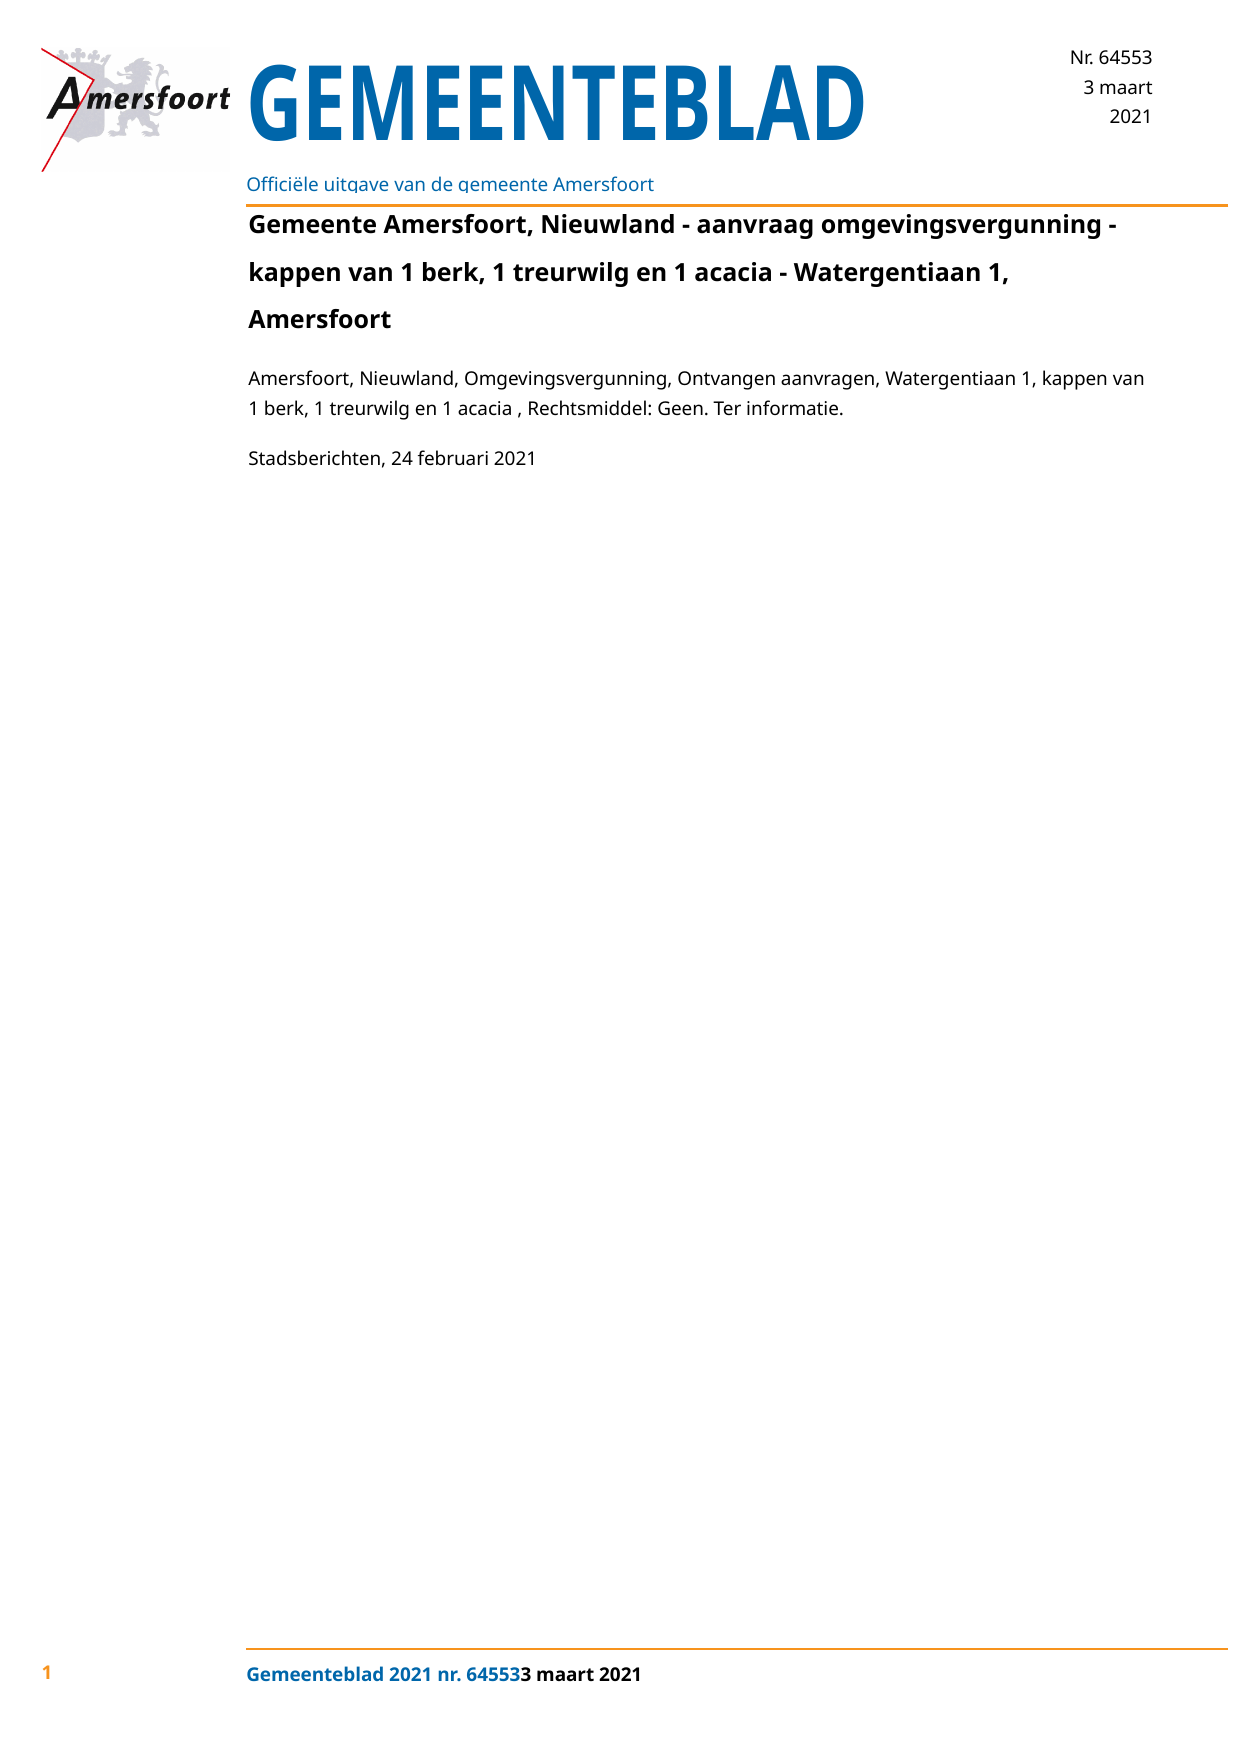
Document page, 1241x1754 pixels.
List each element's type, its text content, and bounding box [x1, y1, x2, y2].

text Gemeente Amersfoort, Nieuwland - aanvraag omgevingsvergunning - kappen van 1 berk, 1 treurwilg en 1 acacia - Watergentiaan 1, Amersfoort [248, 207, 1152, 336]
text Amersfoort, Nieuwland, Omgevingsvergunning, Ontvangen aanvragen, Watergentiaan 1, kappen van 1 berk, 1 treurwilg en 1 acacia , Rechtsmiddel: Geen. Ter informatie. [248, 366, 1152, 421]
picture [41, 47, 231, 172]
text Stadsberichten, 24 februari 2021 [248, 446, 1152, 471]
